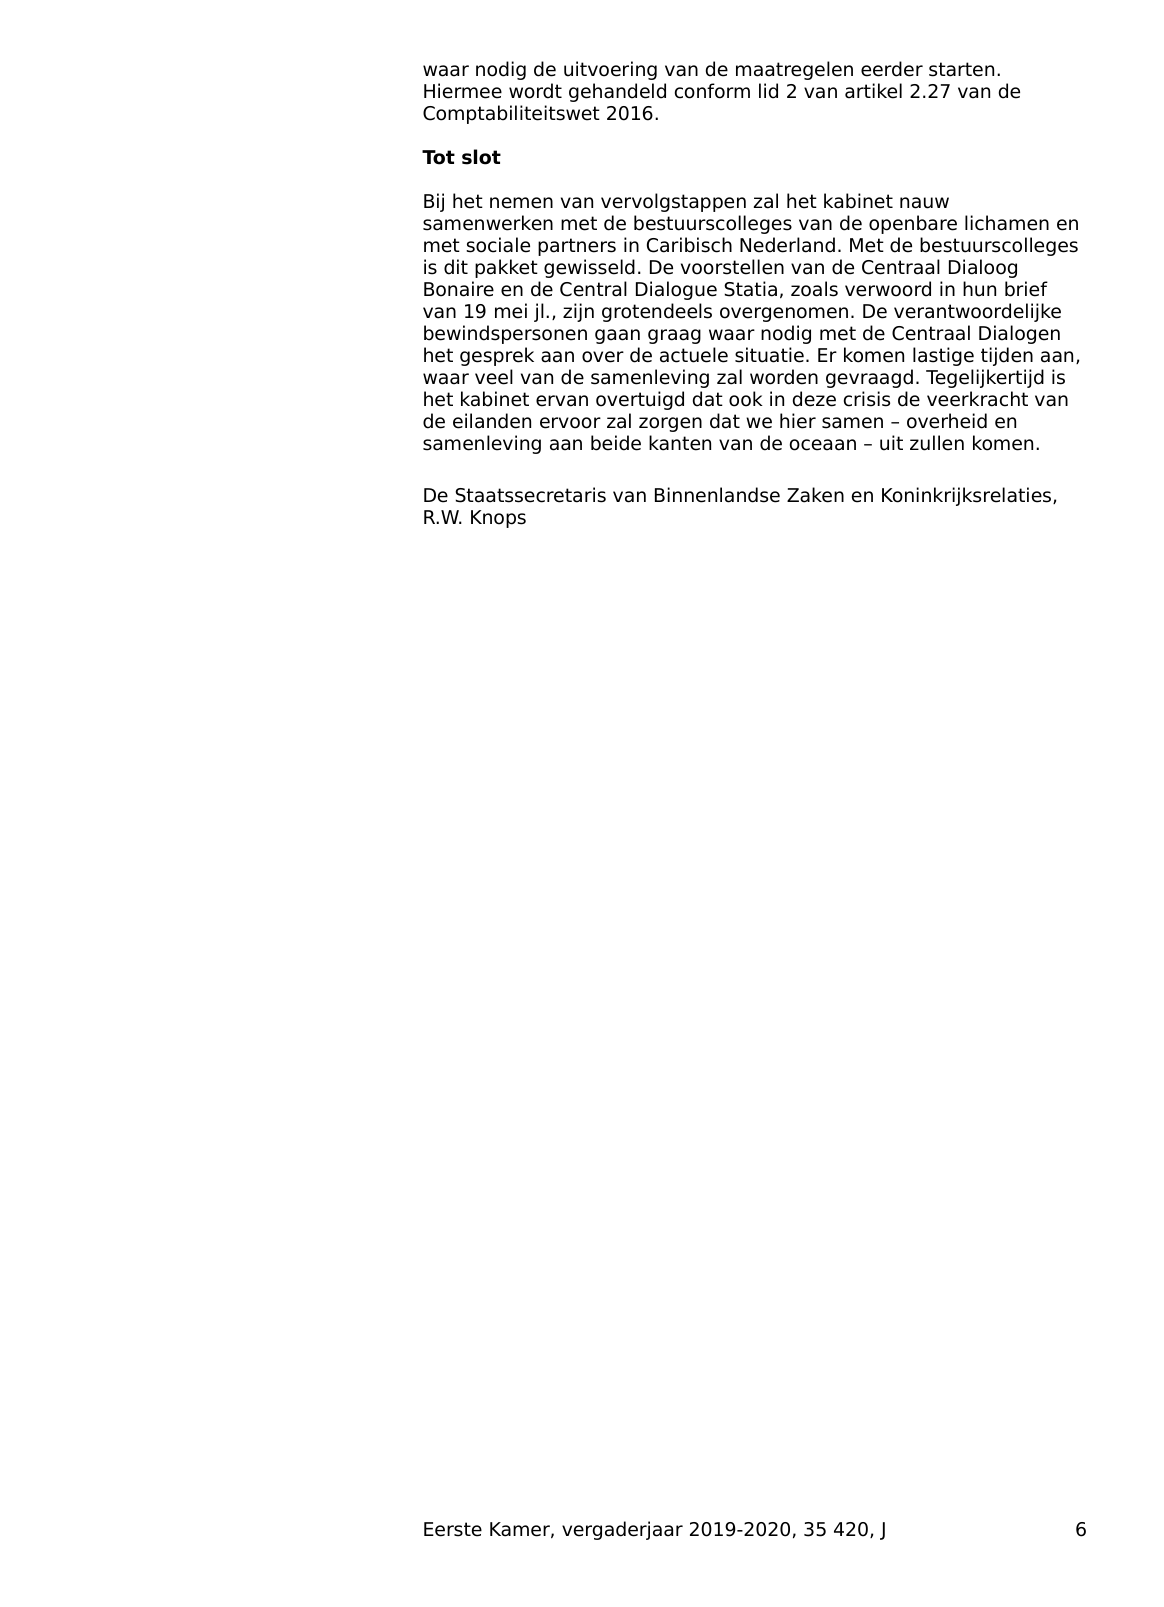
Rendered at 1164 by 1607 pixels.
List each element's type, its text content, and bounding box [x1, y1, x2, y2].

subtitle Tot slot [422, 147, 1087, 169]
text waar nodig de uitvoering van de maatregelen eerder starten. Hiermee wordt gehandeld conform lid 2 van artikel 2.27 van de Comptabiliteitswet 2016. [422, 59, 1087, 125]
text Bij het nemen van vervolgstappen zal het kabinet nauw samenwerken met de bestuurscolleges van de openbare lichamen en met sociale partners in Caribisch Nederland. Met de bestuurscolleges is dit pakket gewisseld. De voorstellen van de Centraal Dialoog Bonaire en de Central Dialogue Statia, zoals verwoord in hun brief van 19 mei jl., zijn grotendeels overgenomen. De verantwoordelijke bewindspersonen gaan graag waar nodig met de Centraal Dialogen het gesprek aan over de actuele situatie. Er komen lastige tijden aan, waar veel van de samenleving zal worden gevraagd. Tegelijkertijd is het kabinet ervan overtuigd dat ook in deze crisis de veerkracht van de eilanden ervoor zal zorgen dat we hier samen – overheid en samenleving aan beide kanten van de oceaan – uit zullen komen. [422, 191, 1087, 455]
text De Staatssecretaris van Binnenlandse Zaken en Koninkrijksrelaties, R.W. Knops [422, 485, 1087, 529]
